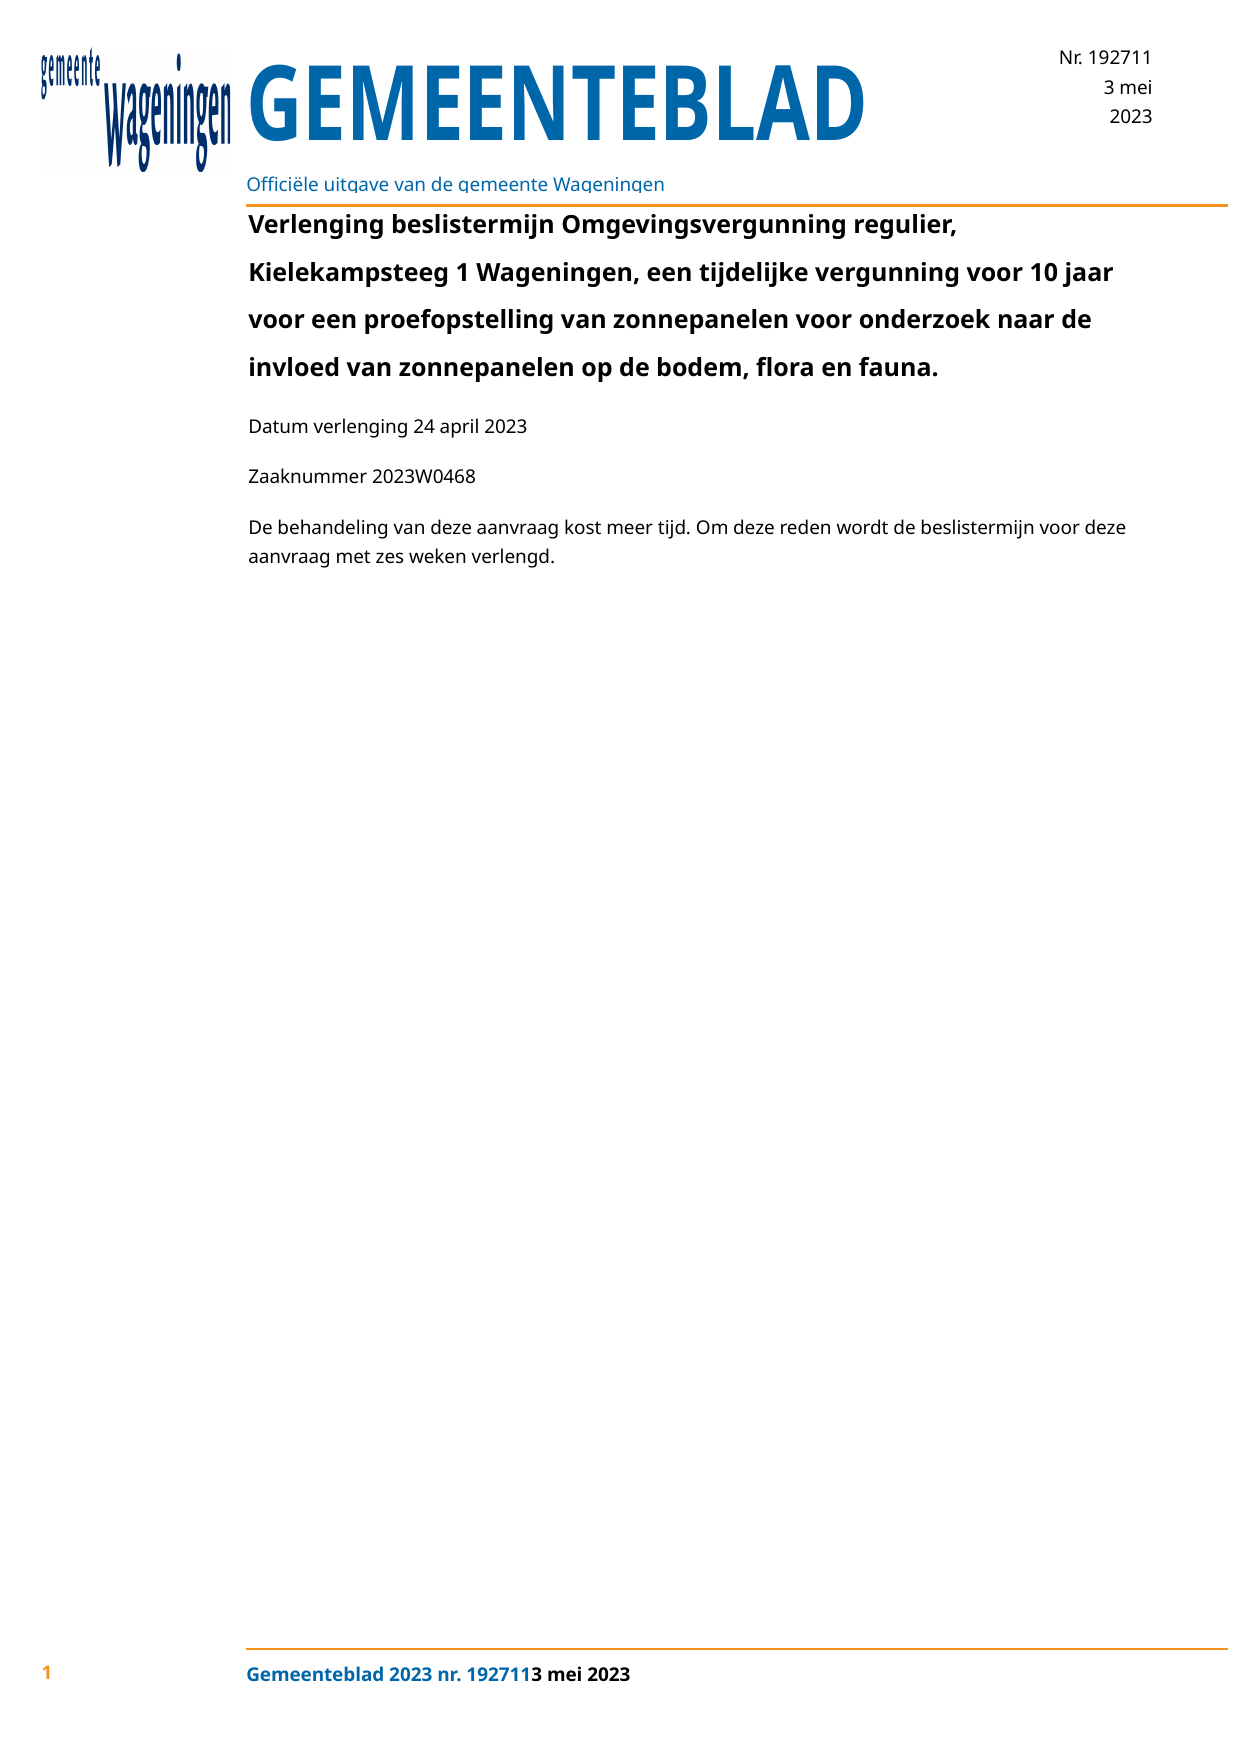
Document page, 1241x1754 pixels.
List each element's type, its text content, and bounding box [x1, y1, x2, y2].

picture [41, 47, 231, 172]
text Verlenging beslistermijn Omgevingsvergunning regulier, Kielekampsteeg 1 Wageningen, een tijdelijke vergunning voor 10 jaar voor een proefopstelling van zonnepanelen voor onderzoek naar de invloed van zonnepanelen op de bodem, flora en fauna. [248, 207, 1152, 384]
text Datum verlenging 24 april 2023 [248, 413, 1152, 439]
text Zaaknummer 2023W0468 [248, 463, 1152, 489]
text De behandeling van deze aanvraag kost meer tijd. Om deze reden wordt de beslistermijn voor deze aanvraag met zes weken verlengd. [248, 514, 1152, 569]
